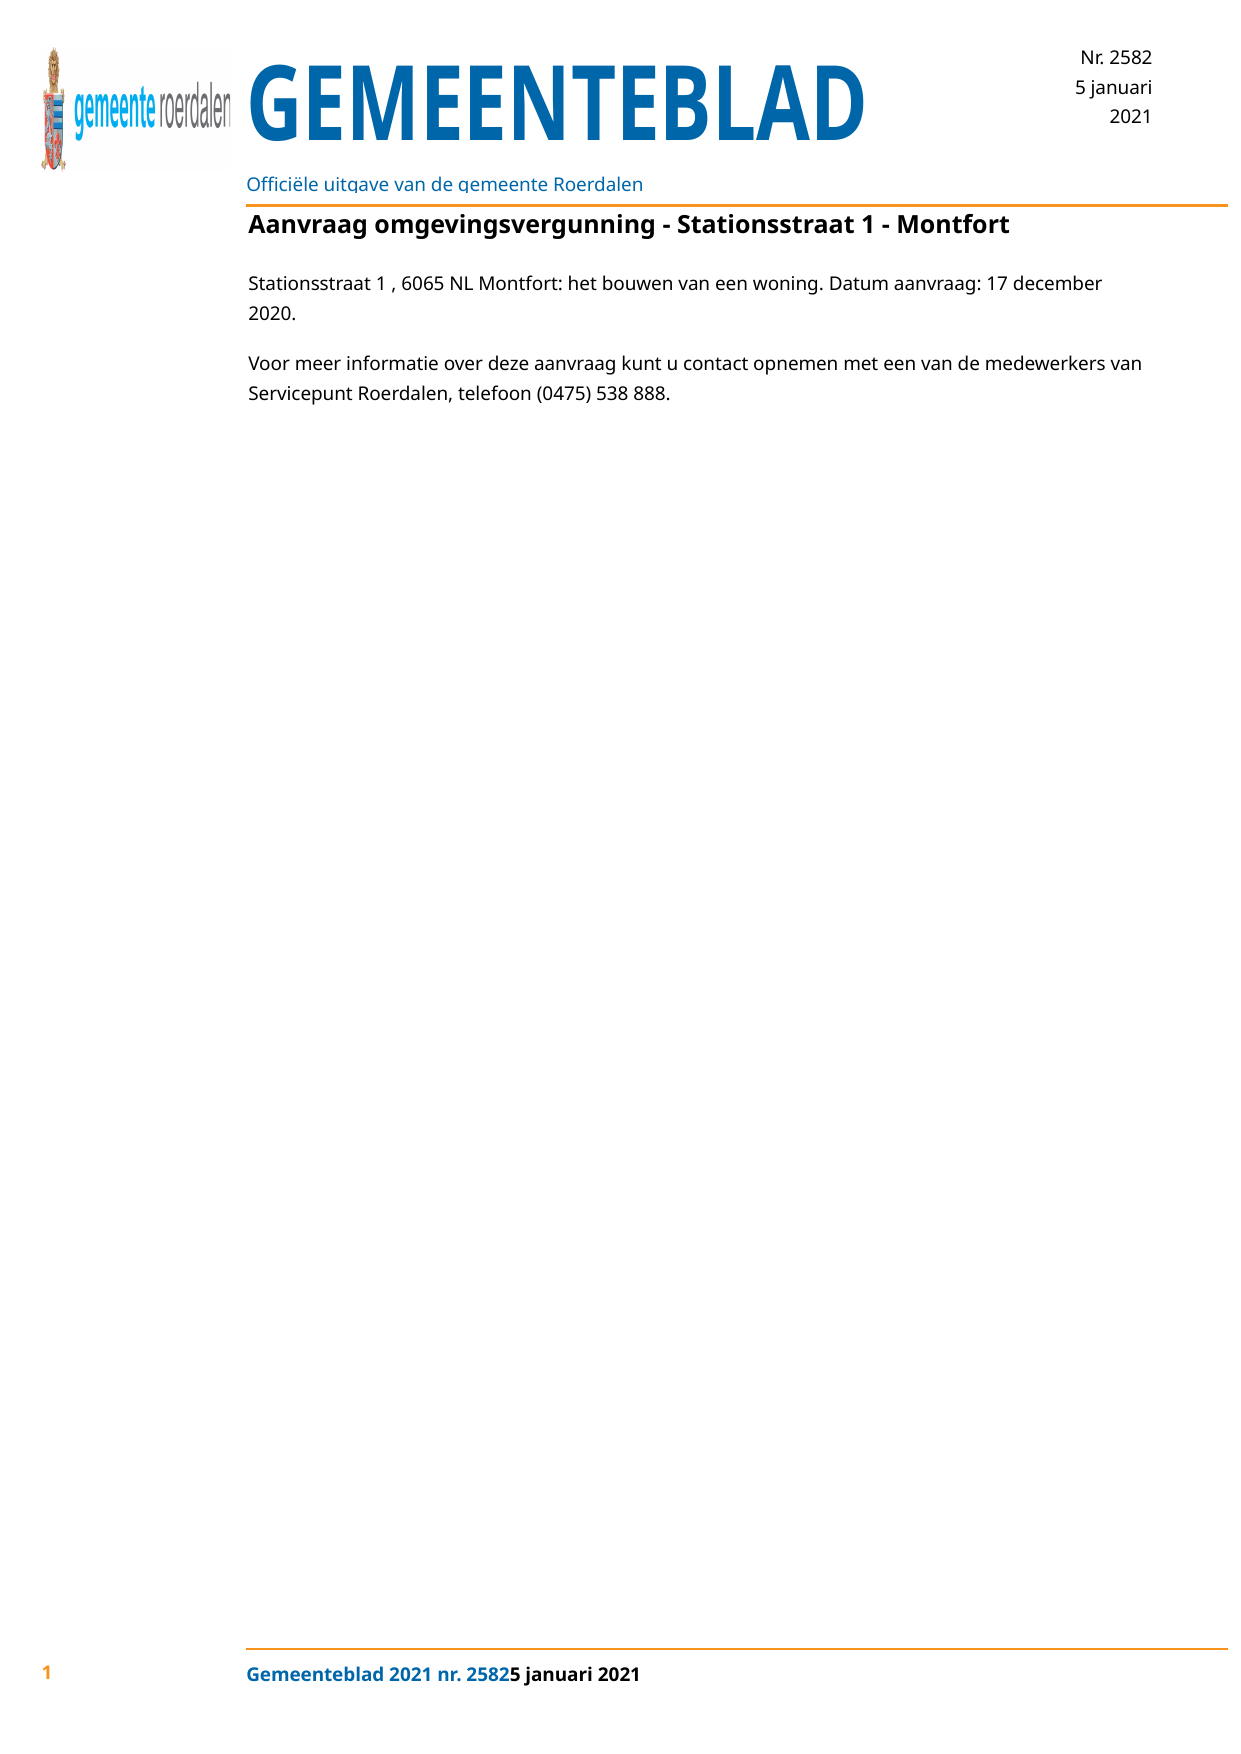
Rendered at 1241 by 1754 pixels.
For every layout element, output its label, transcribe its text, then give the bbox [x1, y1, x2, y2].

text Voor meer informatie over deze aanvraag kunt u contact opnemen met een van de medewerkers van Servicepunt Roerdalen, telefoon (0475) 538 888. [248, 350, 1152, 406]
text Stationsstraat 1 , 6065 NL Montfort: het bouwen van een woning. Datum aanvraag: 17 december 2020. [248, 270, 1152, 326]
text Aanvraag omgevingsvergunning - Stationsstraat 1 - Montfort [248, 207, 1152, 241]
picture [41, 47, 231, 172]
